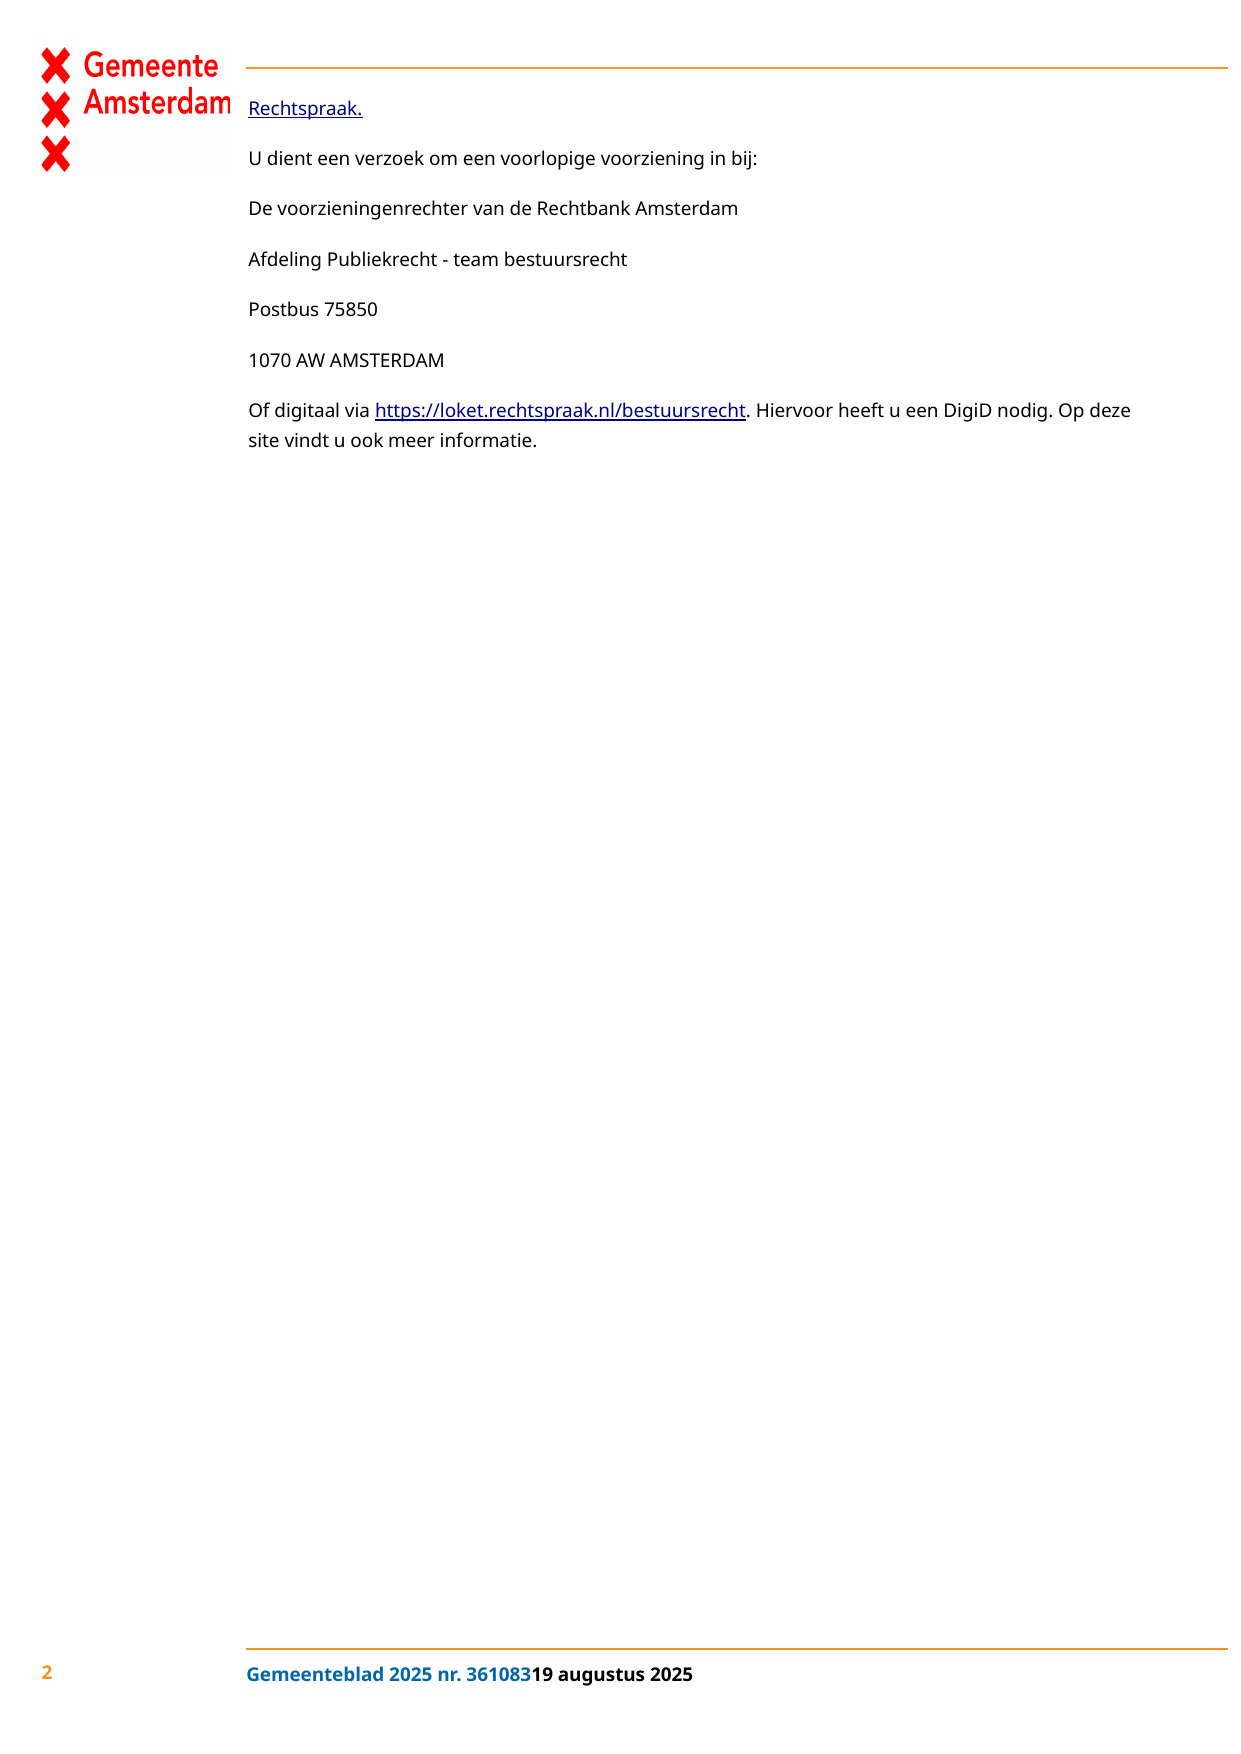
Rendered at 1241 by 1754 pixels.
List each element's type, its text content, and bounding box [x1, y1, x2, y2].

text Afdeling Publiekrecht - team bestuursrecht [248, 246, 1152, 272]
picture [41, 47, 231, 172]
text U dient een verzoek om een voorlopige voorziening in bij: [248, 145, 1152, 171]
text Postbus 75850 [248, 296, 1152, 322]
text De voorzieningenrechter van de Rechtbank Amsterdam [248, 196, 1152, 221]
text 1070 AW AMSTERDAM [248, 347, 1152, 373]
text Rechtspraak. [248, 95, 1152, 121]
text Of digitaal via https://loket.rechtspraak.nl/bestuursrecht. Hiervoor heeft u een DigiD nodig. Op deze site vindt u ook meer informatie. [248, 397, 1152, 453]
